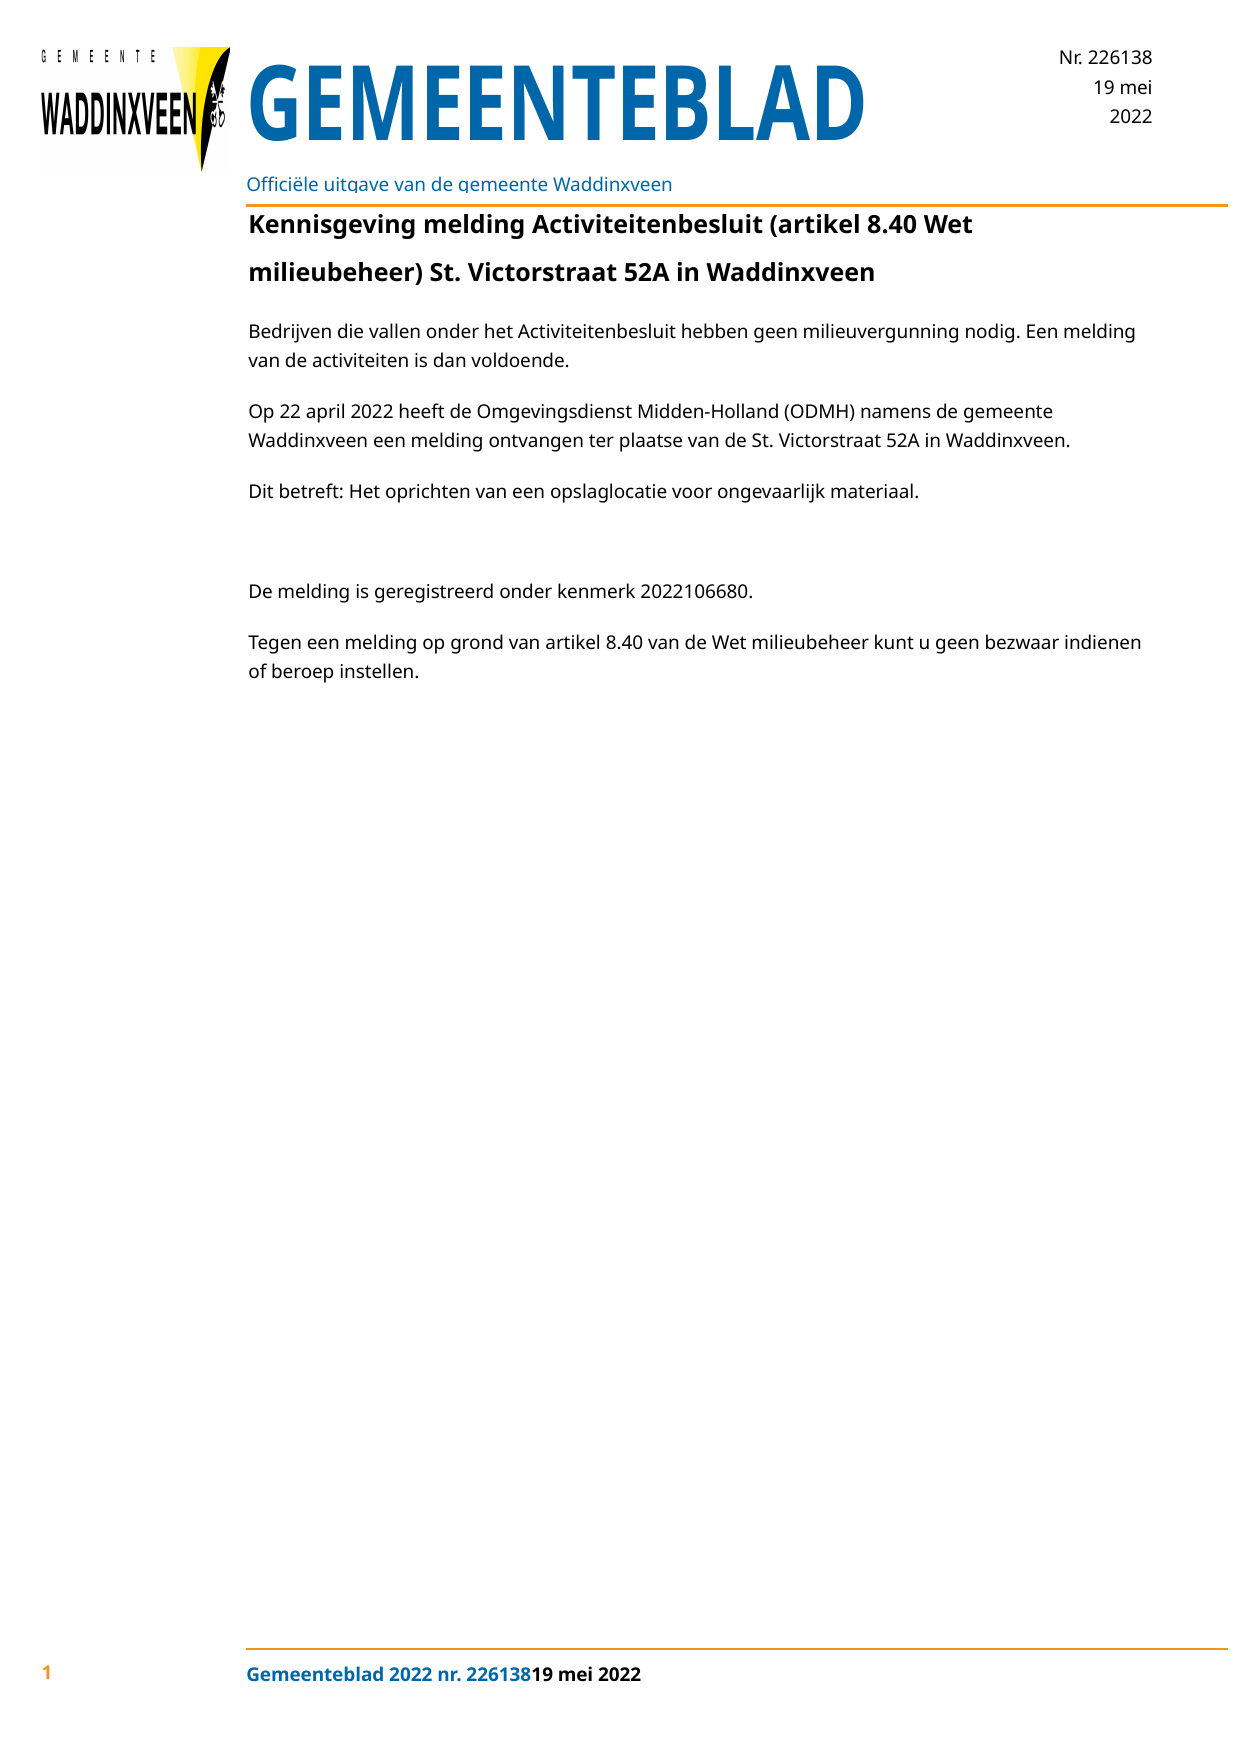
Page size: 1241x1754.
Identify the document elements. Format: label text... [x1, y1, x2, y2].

picture [41, 47, 231, 172]
text Op 22 april 2022 heeft de Omgevingsdienst Midden-Holland (ODMH) namens de gemeente Waddinxveen een melding ontvangen ter plaatse van de St. Victorstraat 52A in Waddinxveen. [248, 398, 1152, 453]
text Tegen een melding op grond van artikel 8.40 van de Wet milieubeheer kunt u geen bezwaar indienen of beroep instellen. [248, 629, 1152, 684]
text Kennisgeving melding Activiteitenbesluit (artikel 8.40 Wet milieubeheer) St. Victorstraat 52A in Waddinxveen [248, 207, 1152, 288]
text De melding is geregistreerd onder kenmerk 2022106680. [248, 579, 1152, 604]
text Bedrijven die vallen onder het Activiteitenbesluit hebben geen milieuvergunning nodig. Een melding van de activiteiten is dan voldoende. [248, 318, 1152, 373]
text Dit betreft: Het oprichten van een opslaglocatie voor ongevaarlijk materiaal. [248, 478, 1152, 504]
